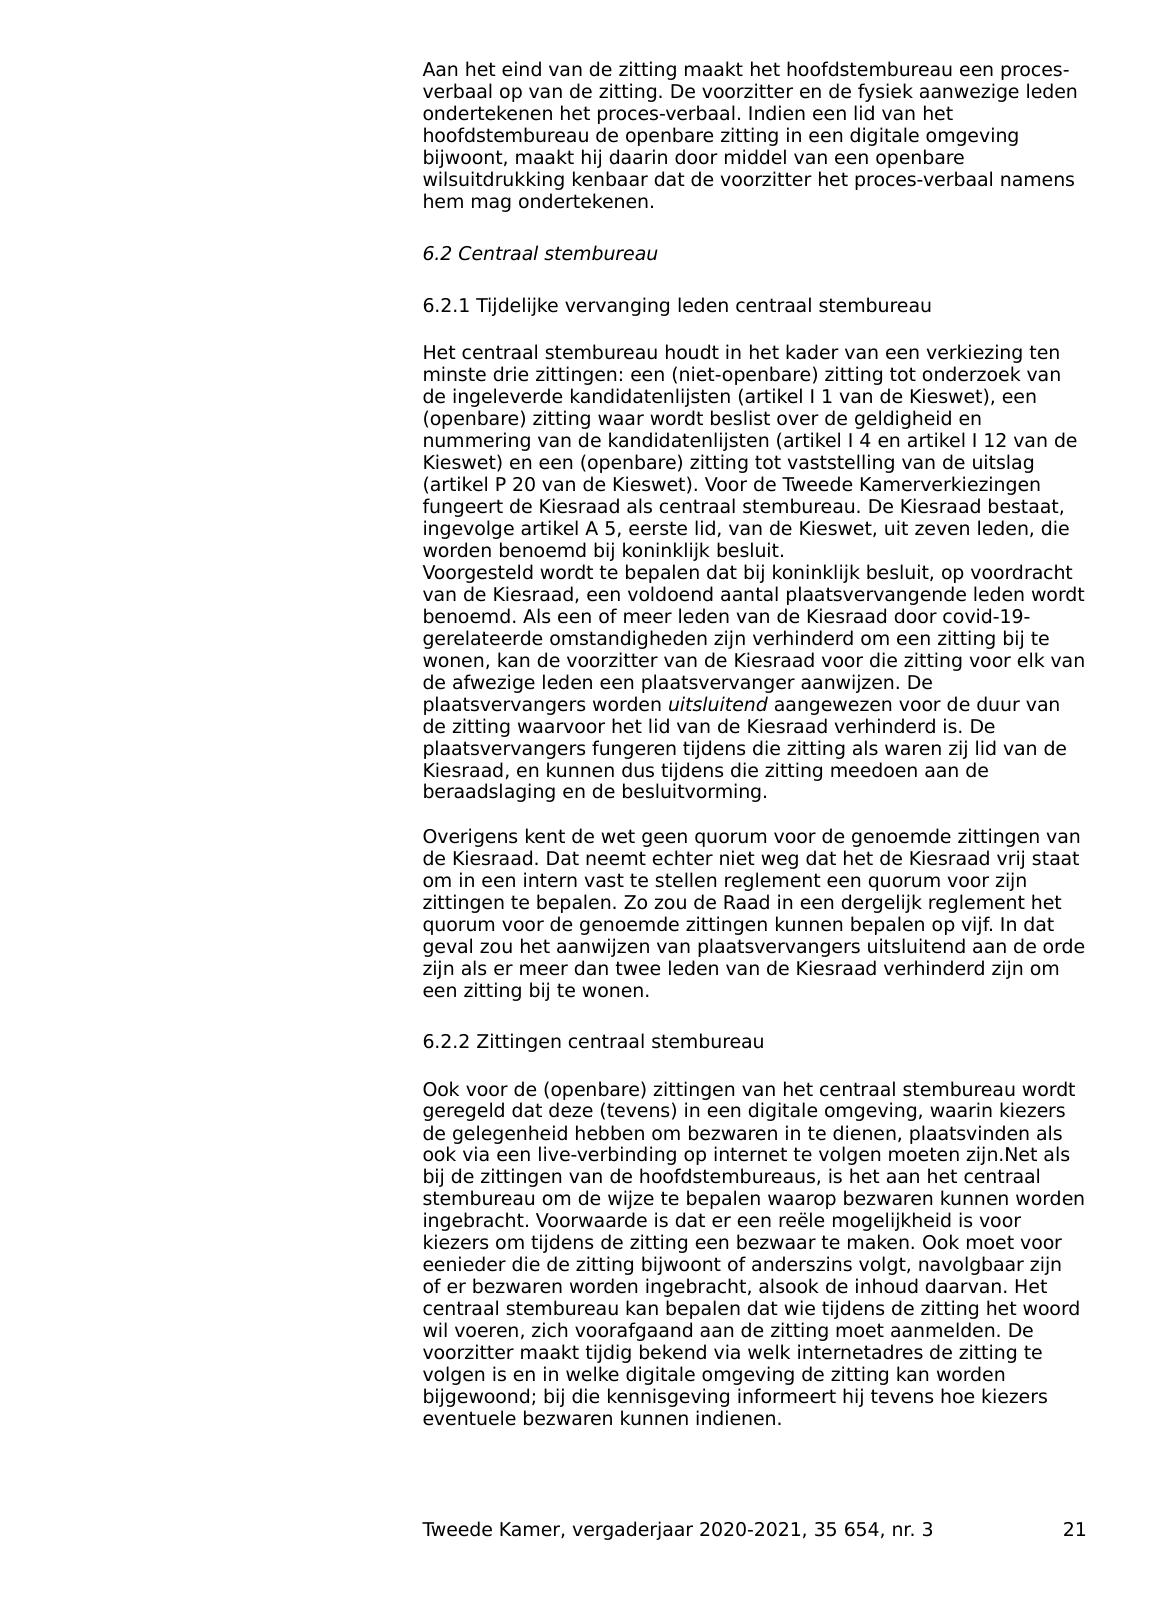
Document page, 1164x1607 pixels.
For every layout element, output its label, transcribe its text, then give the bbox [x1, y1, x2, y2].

text Ook voor de (openbare) zittingen van het centraal stembureau wordt geregeld dat deze (tevens) in een digitale omgeving, waarin kiezers de gelegenheid hebben om bezwaren in te dienen, plaatsvinden als ook via een live-verbinding op internet te volgen moeten zijn.Net als bij de zittingen van de hoofdstembureaus, is het aan het centraal stembureau om de wijze te bepalen waarop bezwaren kunnen worden ingebracht. Voorwaarde is dat er een reële mogelijkheid is voor kiezers om tijdens de zitting een bezwaar te maken. Ook moet voor eenieder die de zitting bijwoont of anderszins volgt, navolgbaar zijn of er bezwaren worden ingebracht, alsook de inhoud daarvan. Het centraal stembureau kan bepalen dat wie tijdens de zitting het woord wil voeren, zich voorafgaand aan de zitting moet aanmelden. De voorzitter maakt tijdig bekend via welk internetadres de zitting te volgen is en in welke digitale omgeving de zitting kan worden bijgewoond; bij die kennisgeving informeert hij tevens hoe kiezers eventuele bezwaren kunnen indienen. [422, 1078, 1087, 1430]
text Aan het eind van de zitting maakt het hoofdstembureau een proces-verbaal op van de zitting. De voorzitter en de fysiek aanwezige leden ondertekenen het proces-verbaal. Indien een lid van het hoofdstembureau de openbare zitting in een digitale omgeving bijwoont, maakt hij daarin door middel van een openbare wilsuitdrukking kenbaar dat de voorzitter het proces-verbaal namens hem mag ondertekenen. [422, 59, 1087, 213]
text Het centraal stembureau houdt in het kader van een verkiezing ten minste drie zittingen: een (niet-openbare) zitting tot onderzoek van de ingeleverde kandidatenlijsten (artikel I 1 van de Kieswet), een (openbare) zitting waar wordt beslist over de geldigheid en nummering van de kandidatenlijsten (artikel I 4 en artikel I 12 van de Kieswet) en een (openbare) zitting tot vaststelling van de uitslag (artikel P 20 van de Kieswet). Voor de Tweede Kamerverkiezingen fungeert de Kiesraad als centraal stembureau. De Kiesraad bestaat, ingevolge artikel A 5, eerste lid, van de Kieswet, uit zeven leden, die worden benoemd bij koninklijk besluit. [422, 342, 1087, 562]
subtitle 6.2 Centraal stembureau [422, 243, 1087, 265]
subtitle 6.2.1 Tijdelijke vervanging leden centraal stembureau [422, 295, 1087, 317]
subtitle 6.2.2 Zittingen centraal stembureau [422, 1031, 1087, 1053]
text Voorgesteld wordt te bepalen dat bij koninklijk besluit, op voordracht van de Kiesraad, een voldoend aantal plaatsvervangende leden wordt benoemd. Als een of meer leden van de Kiesraad door covid-19-gerelateerde omstandigheden zijn verhinderd om een zitting bij te wonen, kan de voorzitter van de Kiesraad voor die zitting voor elk van de afwezige leden een plaatsvervanger aanwijzen. De plaatsvervangers worden uitsluitend aangewezen voor de duur van de zitting waarvoor het lid van de Kiesraad verhinderd is. De plaatsvervangers fungeren tijdens die zitting als waren zij lid van de Kiesraad, en kunnen dus tijdens die zitting meedoen aan de beraadslaging en de besluitvorming. [422, 562, 1087, 803]
text Overigens kent de wet geen quorum voor de genoemde zittingen van de Kiesraad. Dat neemt echter niet weg dat het de Kiesraad vrij staat om in een intern vast te stellen reglement een quorum voor zijn zittingen te bepalen. Zo zou de Raad in een dergelijk reglement het quorum voor de genoemde zittingen kunnen bepalen op vijf. In dat geval zou het aanwijzen van plaatsvervangers uitsluitend aan de orde zijn als er meer dan twee leden van de Kiesraad verhinderd zijn om een zitting bij te wonen. [422, 826, 1087, 1001]
